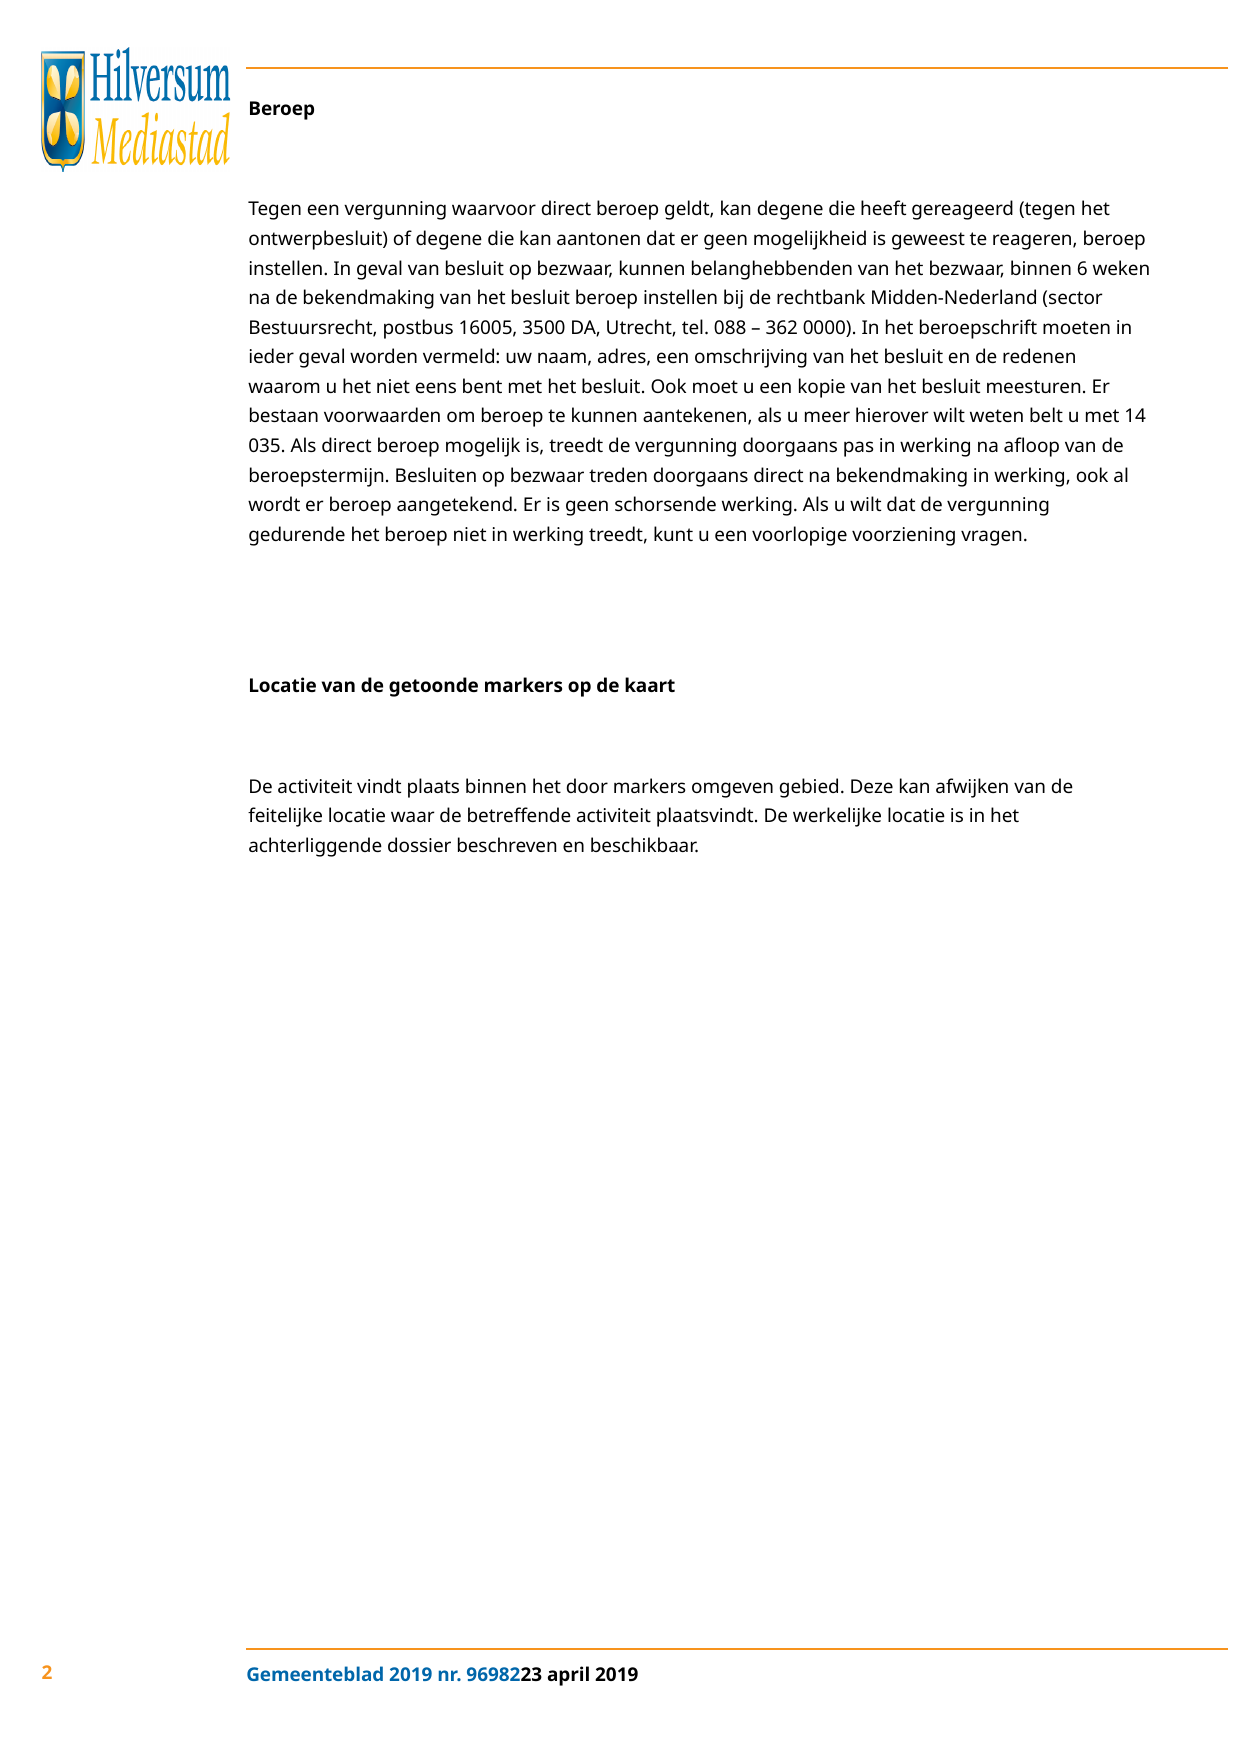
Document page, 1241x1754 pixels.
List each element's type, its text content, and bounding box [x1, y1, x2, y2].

picture [41, 47, 231, 172]
text Beroep [248, 95, 1152, 121]
text Locatie van de getoonde markers op de kaart [248, 672, 1152, 698]
text De activiteit vindt plaats binnen het door markers omgeven gebied. Deze kan afwijken van de feitelijke locatie waar de betreffende activiteit plaatsvindt. De werkelijke locatie is in het achterliggende dossier beschreven en beschikbaar. [248, 773, 1152, 858]
text Tegen een vergunning waarvoor direct beroep geldt, kan degene die heeft gereageerd (tegen het ontwerpbesluit) of degene die kan aantonen dat er geen mogelijkheid is geweest te reageren, beroep instellen. In geval van besluit op bezwaar, kunnen belanghebbenden van het bezwaar, binnen 6 weken na de bekendmaking van het besluit beroep instellen bij de rechtbank Midden-Nederland (sector Bestuursrecht, postbus 16005, 3500 DA, Utrecht, tel. 088 – 362 0000). In het beroepschrift moeten in ieder geval worden vermeld: uw naam, adres, een omschrijving van het besluit en de redenen waarom u het niet eens bent met het besluit. Ook moet u een kopie van het besluit meesturen. Er bestaan voorwaarden om beroep te kunnen aantekenen, als u meer hierover wilt weten belt u met 14 035. Als direct beroep mogelijk is, treedt de vergunning doorgaans pas in werking na afloop van de beroepstermijn. Besluiten op bezwaar treden doorgaans direct na bekendmaking in werking, ook al wordt er beroep aangetekend. Er is geen schorsende werking. Als u wilt dat de vergunning gedurende het beroep niet in werking treedt, kunt u een voorlopige voorziening vragen. [248, 196, 1152, 547]
